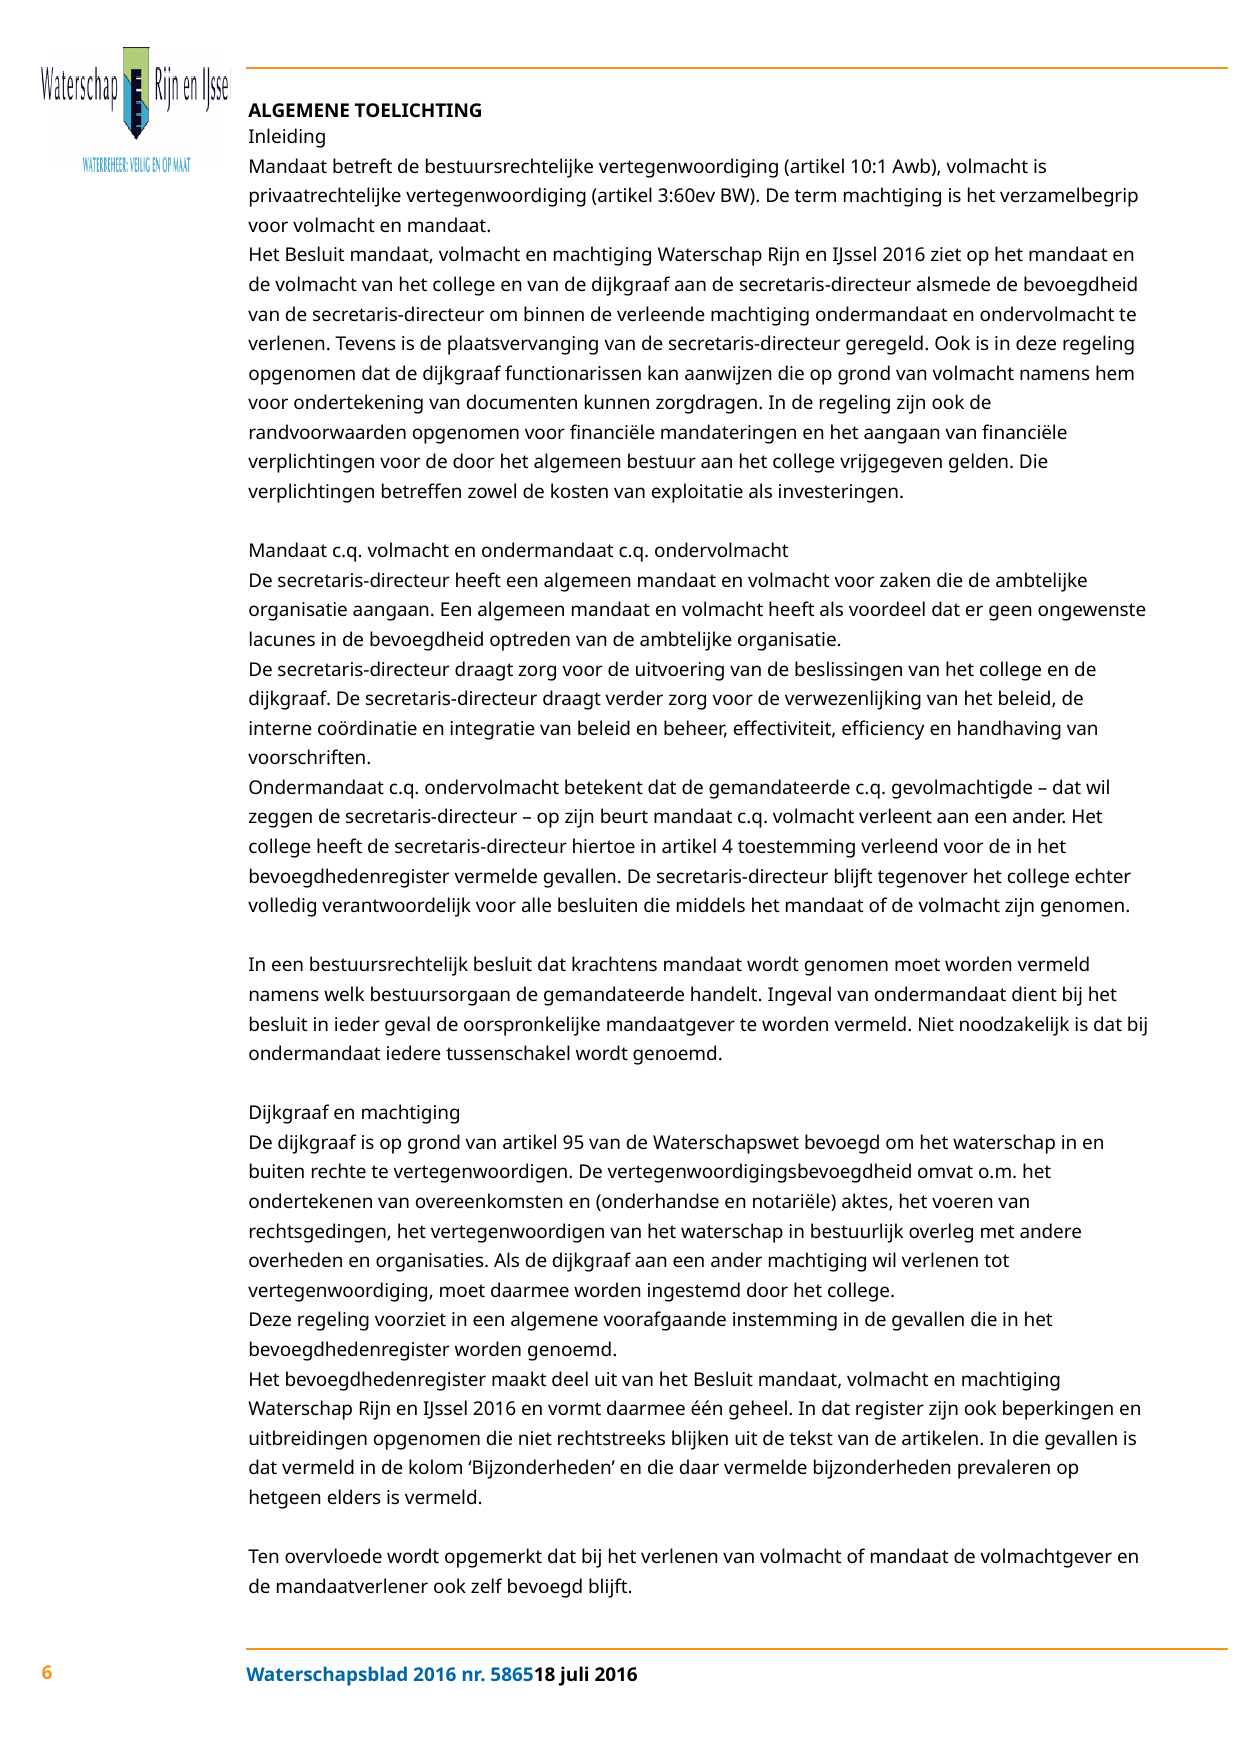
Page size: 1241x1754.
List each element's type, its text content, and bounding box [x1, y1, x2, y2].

text Inleiding [248, 123, 1152, 149]
picture [41, 47, 231, 172]
text ALGEMENE TOELICHTING [248, 95, 1152, 123]
text De secretaris-directeur draagt zorg voor de uitvoering van de beslissingen van het college en de dijkgraaf. De secretaris-directeur draagt verder zorg voor de verwezenlijking van het beleid, de interne coördinatie en integratie van beleid en beheer, effectiviteit, efficiency en handhaving van voorschriften. [248, 656, 1152, 770]
text Het Besluit mandaat, volmacht en machtiging Waterschap Rijn en IJssel 2016 ziet op het mandaat en de volmacht van het college en van de dijkgraaf aan de secretaris-directeur alsmede de bevoegdheid van de secretaris-directeur om binnen de verleende machtiging ondermandaat en ondervolmacht te verlenen. Tevens is de plaatsvervanging van de secretaris-directeur geregeld. Ook is in deze regeling opgenomen dat de dijkgraaf functionarissen kan aanwijzen die op grond van volmacht namens hem voor ondertekening van documenten kunnen zorgdragen. In de regeling zijn ook de randvoorwaarden opgenomen voor financiële mandateringen en het aangaan van financiële verplichtingen voor de door het algemeen bestuur aan het college vrijgegeven gelden. Die verplichtingen betreffen zowel de kosten van exploitatie als investeringen. [248, 242, 1152, 504]
text Mandaat c.q. volmacht en ondermandaat c.q. ondervolmacht [248, 537, 1152, 563]
text Deze regeling voorziet in een algemene voorafgaande instemming in de gevallen die in het bevoegdhedenregister worden genoemd. [248, 1307, 1152, 1362]
text Ondermandaat c.q. ondervolmacht betekent dat de gemandateerde c.q. gevolmachtigde – dat wil zeggen de secretaris-directeur – op zijn beurt mandaat c.q. volmacht verleent aan een ander. Het college heeft de secretaris-directeur hiertoe in artikel 4 toestemming verleend voor de in het bevoegdhedenregister vermelde gevallen. De secretaris-directeur blijft tegenover het college echter volledig verantwoordelijk voor alle besluiten die middels het mandaat of de volmacht zijn genomen. [248, 774, 1152, 918]
text Dijkgraaf en machtiging [248, 1099, 1152, 1125]
text Mandaat betreft de bestuursrechtelijke vertegenwoordiging (artikel 10:1 Awb), volmacht is privaatrechtelijke vertegenwoordiging (artikel 3:60ev BW). De term machtiging is het verzamelbegrip voor volmacht en mandaat. [248, 153, 1152, 238]
text Ten overvloede wordt opgemerkt dat bij het verlenen van volmacht of mandaat de volmachtgever en de mandaatverlener ook zelf bevoegd blijft. [248, 1543, 1152, 1599]
text De dijkgraaf is op grond van artikel 95 van de Waterschapswet bevoegd om het waterschap in en buiten rechte te vertegenwoordigen. De vertegenwoordigingsbevoegdheid omvat o.m. het ondertekenen van overeenkomsten en (onderhandse en notariële) aktes, het voeren van rechtsgedingen, het vertegenwoordigen van het waterschap in bestuurlijk overleg met andere overheden en organisaties. Als de dijkgraaf aan een ander machtiging wil verlenen tot vertegenwoordiging, moet daarmee worden ingestemd door het college. [248, 1129, 1152, 1303]
text In een bestuursrechtelijk besluit dat krachtens mandaat wordt genomen moet worden vermeld namens welk bestuursorgaan de gemandateerde handelt. Ingeval van ondermandaat dient bij het besluit in ieder geval de oorspronkelijke mandaatgever te worden vermeld. Niet noodzakelijk is dat bij ondermandaat iedere tussenschakel wordt genoemd. [248, 952, 1152, 1066]
text Het bevoegdhedenregister maakt deel uit van het Besluit mandaat, volmacht en machtiging Waterschap Rijn en IJssel 2016 en vormt daarmee één geheel. In dat register zijn ook beperkingen en uitbreidingen opgenomen die niet rechtstreeks blijken uit de tekst van de artikelen. In die gevallen is dat vermeld in de kolom ‘Bijzonderheden’ en die daar vermelde bijzonderheden prevaleren op hetgeen elders is vermeld. [248, 1366, 1152, 1510]
text De secretaris-directeur heeft een algemeen mandaat en volmacht voor zaken die de ambtelijke organisatie aangaan. Een algemeen mandaat en volmacht heeft als voordeel dat er geen ongewenste lacunes in de bevoegdheid optreden van de ambtelijke organisatie. [248, 567, 1152, 652]
